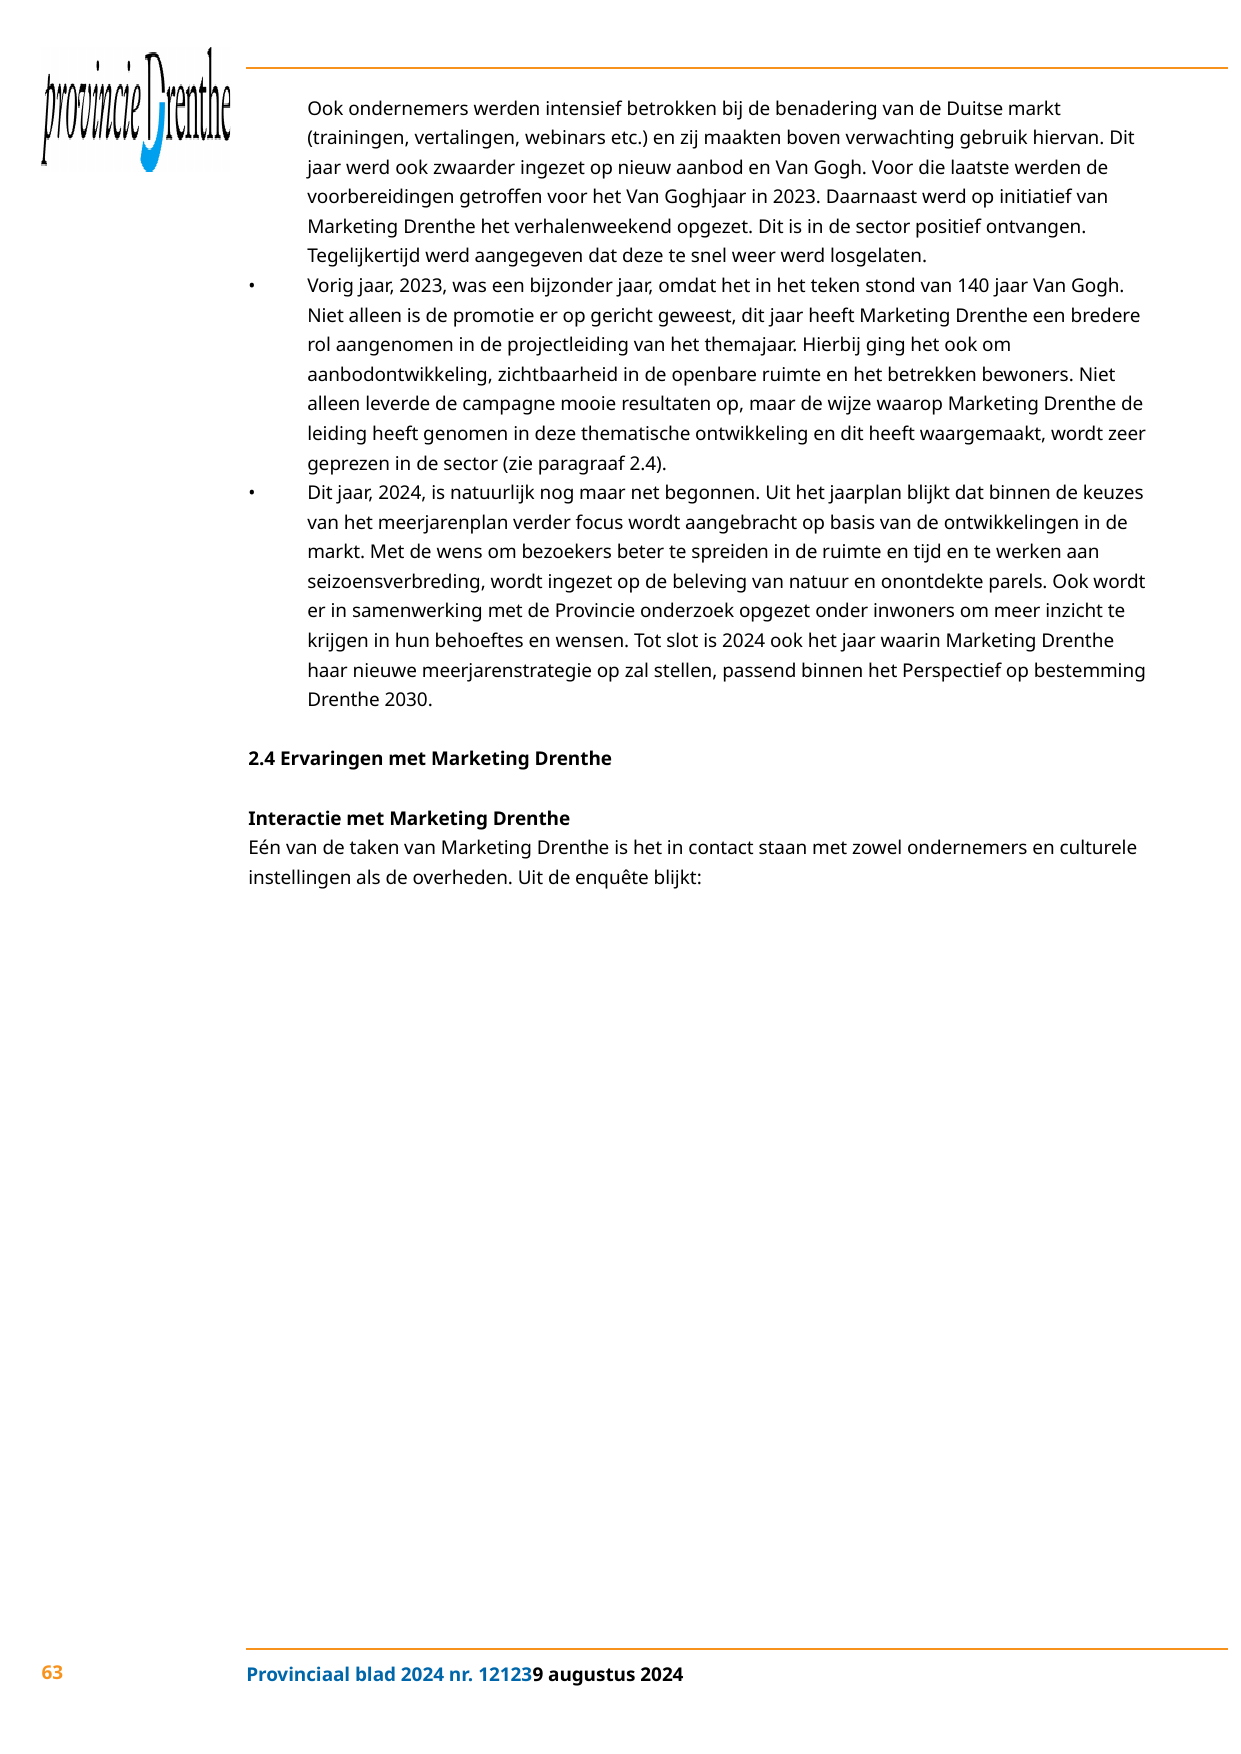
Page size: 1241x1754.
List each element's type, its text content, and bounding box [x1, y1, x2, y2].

text 2.4 Ervaringen met Marketing Drenthe [248, 746, 1152, 771]
list Ook ondernemers werden intensief betrokken bij de benadering van de Duitse markt (trainingen, vertalingen, webinars etc.) en zij maakten boven verwachting gebruik hiervan. Dit jaar werd ook zwaarder ingezet op nieuw aanbod en Van Gogh. Voor die laatste werden de voorbereidingen getroffen voor het Van Goghjaar in 2023. Daarnaast werd op initiatief van Marketing Drenthe het verhalenweekend opgezet. Dit is in de sector positief ontvangen. Tegelijkertijd werd aangegeven dat deze te snel weer werd losgelaten. [248, 95, 1152, 268]
list Vorig jaar, 2023, was een bijzonder jaar, omdat het in het teken stond van 140 jaar Van Gogh. Niet alleen is de promotie er op gericht geweest, dit jaar heeft Marketing Drenthe een bredere rol aangenomen in de projectleiding van het themajaar. Hierbij ging het ook om aanbodontwikkeling, zichtbaarheid in de openbare ruimte en het betrekken bewoners. Niet alleen leverde de campagne mooie resultaten op, maar de wijze waarop Marketing Drenthe de leiding heeft genomen in deze thematische ontwikkeling en dit heeft waargemaakt, wordt zeer geprezen in de sector (zie paragraaf 2.4). [248, 272, 1152, 476]
text Eén van de taken van Marketing Drenthe is het in contact staan met zowel ondernemers en culturele instellingen als de overheden. Uit de enquête blijkt: [248, 834, 1152, 890]
list Dit jaar, 2024, is natuurlijk nog maar net begonnen. Uit het jaarplan blijkt dat binnen de keuzes van het meerjarenplan verder focus wordt aangebracht op basis van de ontwikkelingen in de markt. Met de wens om bezoekers beter te spreiden in de ruimte en tijd en te werken aan seizoensverbreding, wordt ingezet op de beleving van natuur en onontdekte parels. Ook wordt er in samenwerking met de Provincie onderzoek opgezet onder inwoners om meer inzicht te krijgen in hun behoeftes en wensen. Tot slot is 2024 ook het jaar waarin Marketing Drenthe haar nieuwe meerjarenstrategie op zal stellen, passend binnen het Perspectief op bestemming Drenthe 2030. [248, 479, 1152, 712]
picture [41, 47, 231, 172]
text Interactie met Marketing Drenthe [248, 805, 1152, 831]
